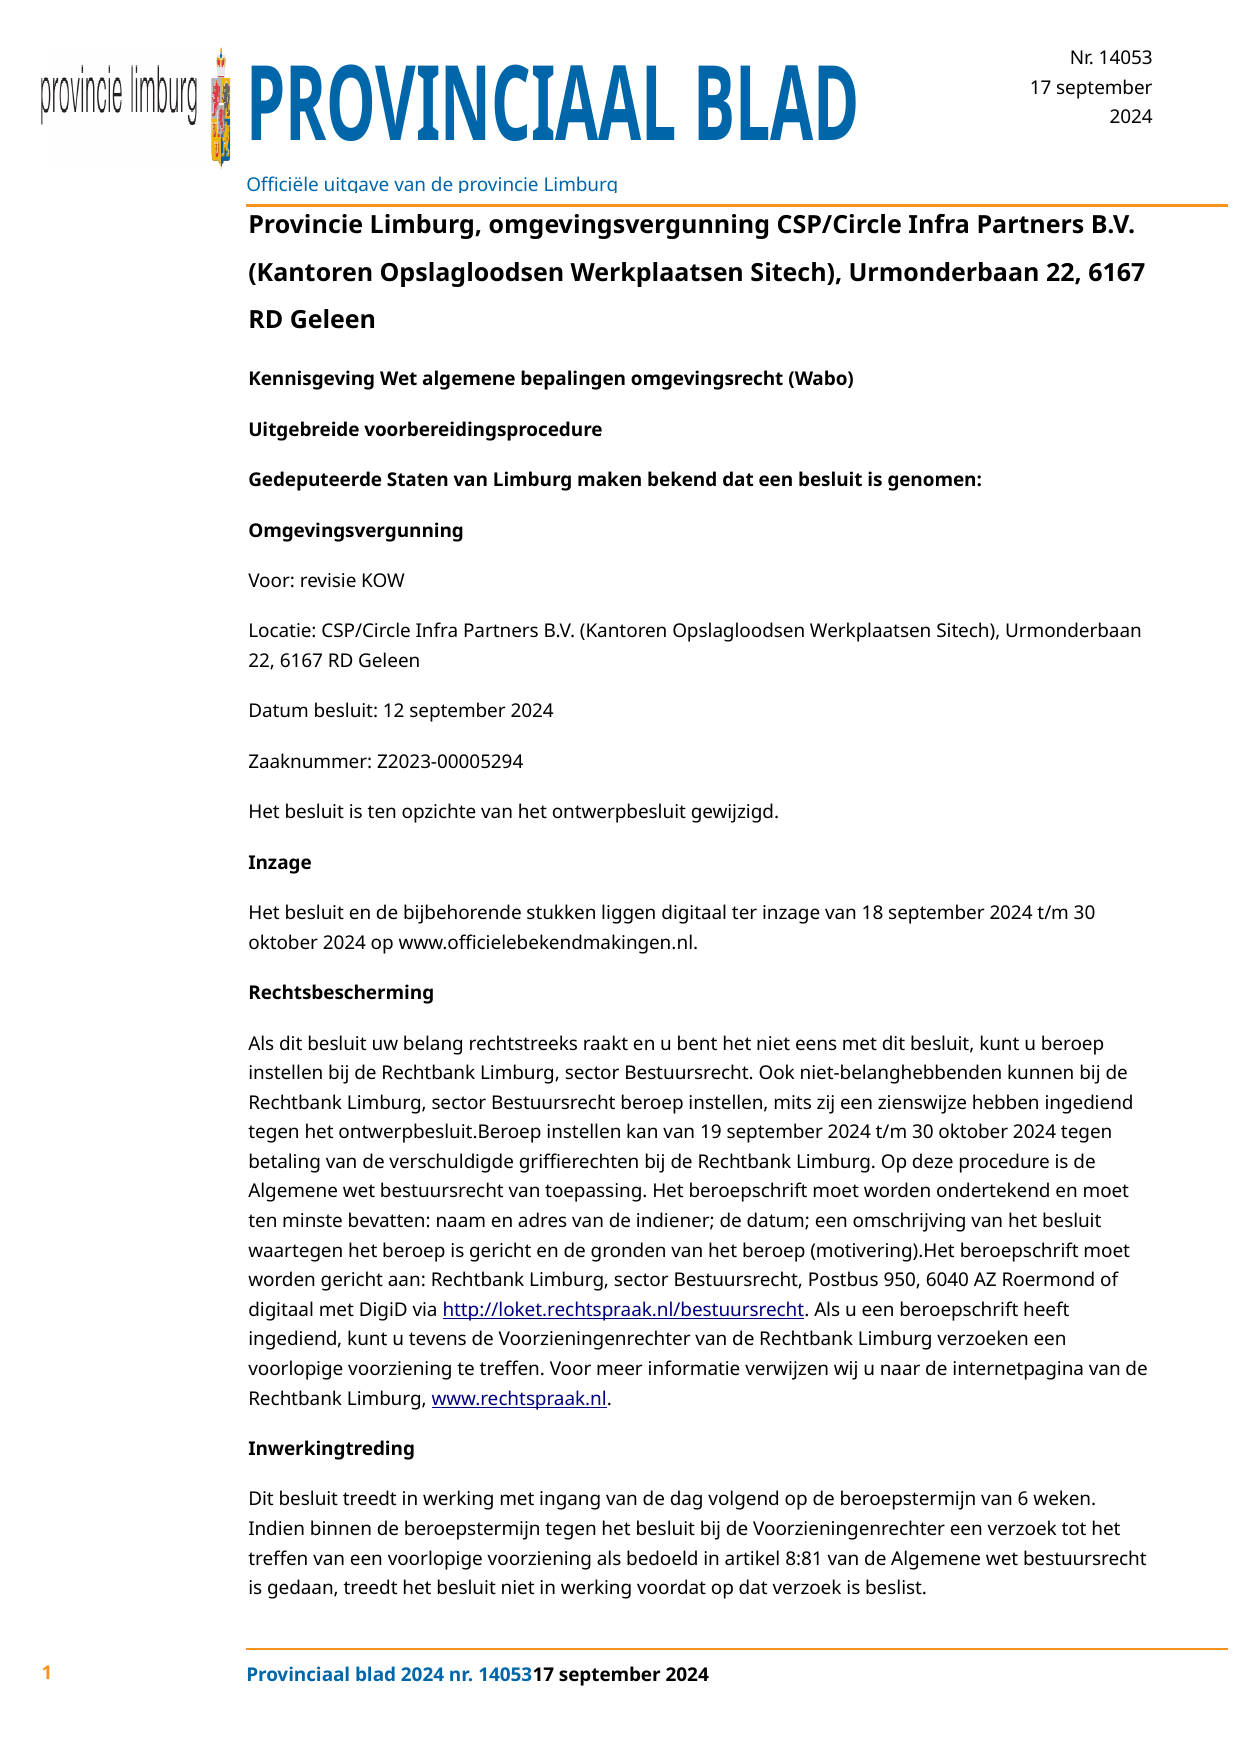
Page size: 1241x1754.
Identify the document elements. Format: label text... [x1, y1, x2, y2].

text Datum besluit: 12 september 2024 [248, 698, 1152, 723]
text Provincie Limburg, omgevingsvergunning CSP/Circle Infra Partners B.V. (Kantoren Opslagloodsen Werkplaatsen Sitech), Urmonderbaan 22, 6167 RD Geleen [248, 207, 1152, 336]
text Inwerkingtreding [248, 1435, 1152, 1461]
text Zaaknummer: Z2023-00005294 [248, 748, 1152, 774]
text Gedeputeerde Staten van Limburg maken bekend dat een besluit is genomen: [248, 466, 1152, 492]
text Inzage [248, 849, 1152, 874]
text Het besluit is ten opzichte van het ontwerpbesluit gewijzigd. [248, 798, 1152, 824]
picture [41, 47, 231, 172]
text Als dit besluit uw belang rechtstreeks raakt en u bent het niet eens met dit besluit, kunt u beroep instellen bij de Rechtbank Limburg, sector Bestuursrecht. Ook niet-belanghebbenden kunnen bij de Rechtbank Limburg, sector Bestuursrecht beroep instellen, mits zij een zienswijze hebben ingediend tegen het ontwerpbesluit.Beroep instellen kan van 19 september 2024 t/m 30 oktober 2024 tegen betaling van de verschuldigde griffierechten bij de Rechtbank Limburg. Op deze procedure is de Algemene wet bestuursrecht van toepassing. Het beroepschrift moet worden ondertekend en moet ten minste bevatten: naam en adres van de indiener; de datum; een omschrijving van het besluit waartegen het beroep is gericht en de gronden van het beroep (motivering).Het beroepschrift moet worden gericht aan: Rechtbank Limburg, sector Bestuursrecht, Postbus 950, 6040 AZ Roermond of digitaal met DigiD via http://loket.rechtspraak.nl/bestuursrecht. Als u een beroepschrift heeft ingediend, kunt u tevens de Voorzieningenrechter van de Rechtbank Limburg verzoeken een voorlopige voorziening te treffen. Voor meer informatie verwijzen wij u naar de internetpagina van de Rechtbank Limburg, www.rechtspraak.nl. [248, 1030, 1152, 1410]
text Omgevingsvergunning [248, 517, 1152, 542]
text Rechtsbescherming [248, 979, 1152, 1005]
text Voor: revisie KOW [248, 567, 1152, 593]
text Uitgebreide voorbereidingsprocedure [248, 416, 1152, 442]
text Locatie: CSP/Circle Infra Partners B.V. (Kantoren Opslagloodsen Werkplaatsen Sitech), Urmonderbaan 22, 6167 RD Geleen [248, 618, 1152, 673]
text Het besluit en de bijbehorende stukken liggen digitaal ter inzage van 18 september 2024 t/m 30 oktober 2024 op www.officielebekendmakingen.nl. [248, 899, 1152, 954]
text Kennisgeving Wet algemene bepalingen omgevingsrecht (Wabo) [248, 366, 1152, 391]
text Dit besluit treedt in werking met ingang van de dag volgend op de beroepstermijn van 6 weken. Indien binnen de beroepstermijn tegen het besluit bij de Voorzieningenrechter een verzoek tot het treffen van een voorlopige voorziening als bedoeld in artikel 8:81 van de Algemene wet bestuursrecht is gedaan, treedt het besluit niet in werking voordat op dat verzoek is beslist. [248, 1486, 1152, 1600]
